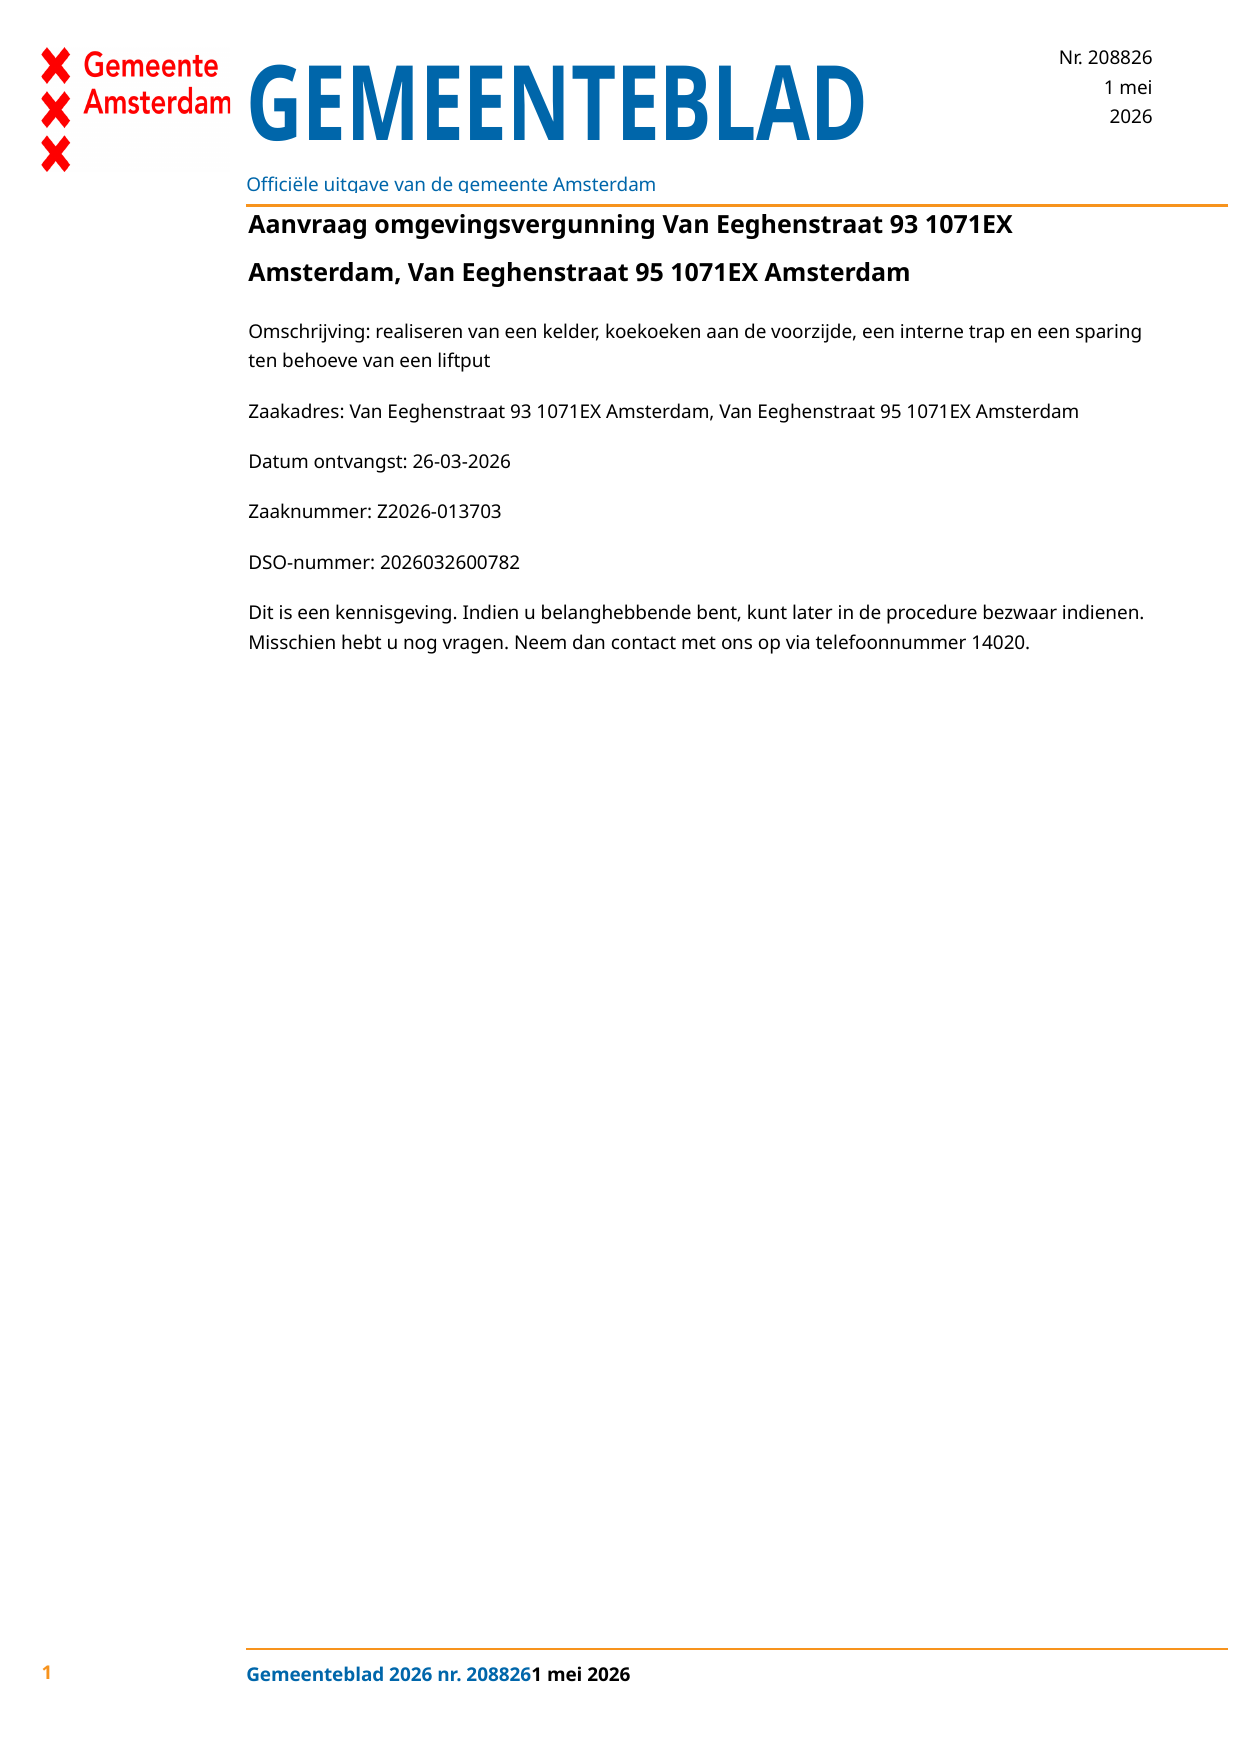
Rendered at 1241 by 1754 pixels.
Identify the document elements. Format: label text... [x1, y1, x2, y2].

text DSO-nummer: 2026032600782 [248, 549, 1152, 575]
text Zaaknummer: Z2026-013703 [248, 499, 1152, 524]
text Zaakadres: Van Eeghenstraat 93 1071EX Amsterdam, Van Eeghenstraat 95 1071EX Amsterdam [248, 398, 1152, 424]
picture [41, 47, 231, 172]
text Datum ontvangst: 26-03-2026 [248, 448, 1152, 474]
text Omschrijving: realiseren van een kelder, koekoeken aan de voorzijde, een interne trap en een sparing ten behoeve van een liftput [248, 318, 1152, 373]
text Dit is een kennisgeving. Indien u belanghebbende bent, kunt later in de procedure bezwaar indienen. Misschien hebt u nog vragen. Neem dan contact met ons op via telefoonnummer 14020. [248, 599, 1152, 655]
text Aanvraag omgevingsvergunning Van Eeghenstraat 93 1071EX Amsterdam, Van Eeghenstraat 95 1071EX Amsterdam [248, 207, 1152, 288]
